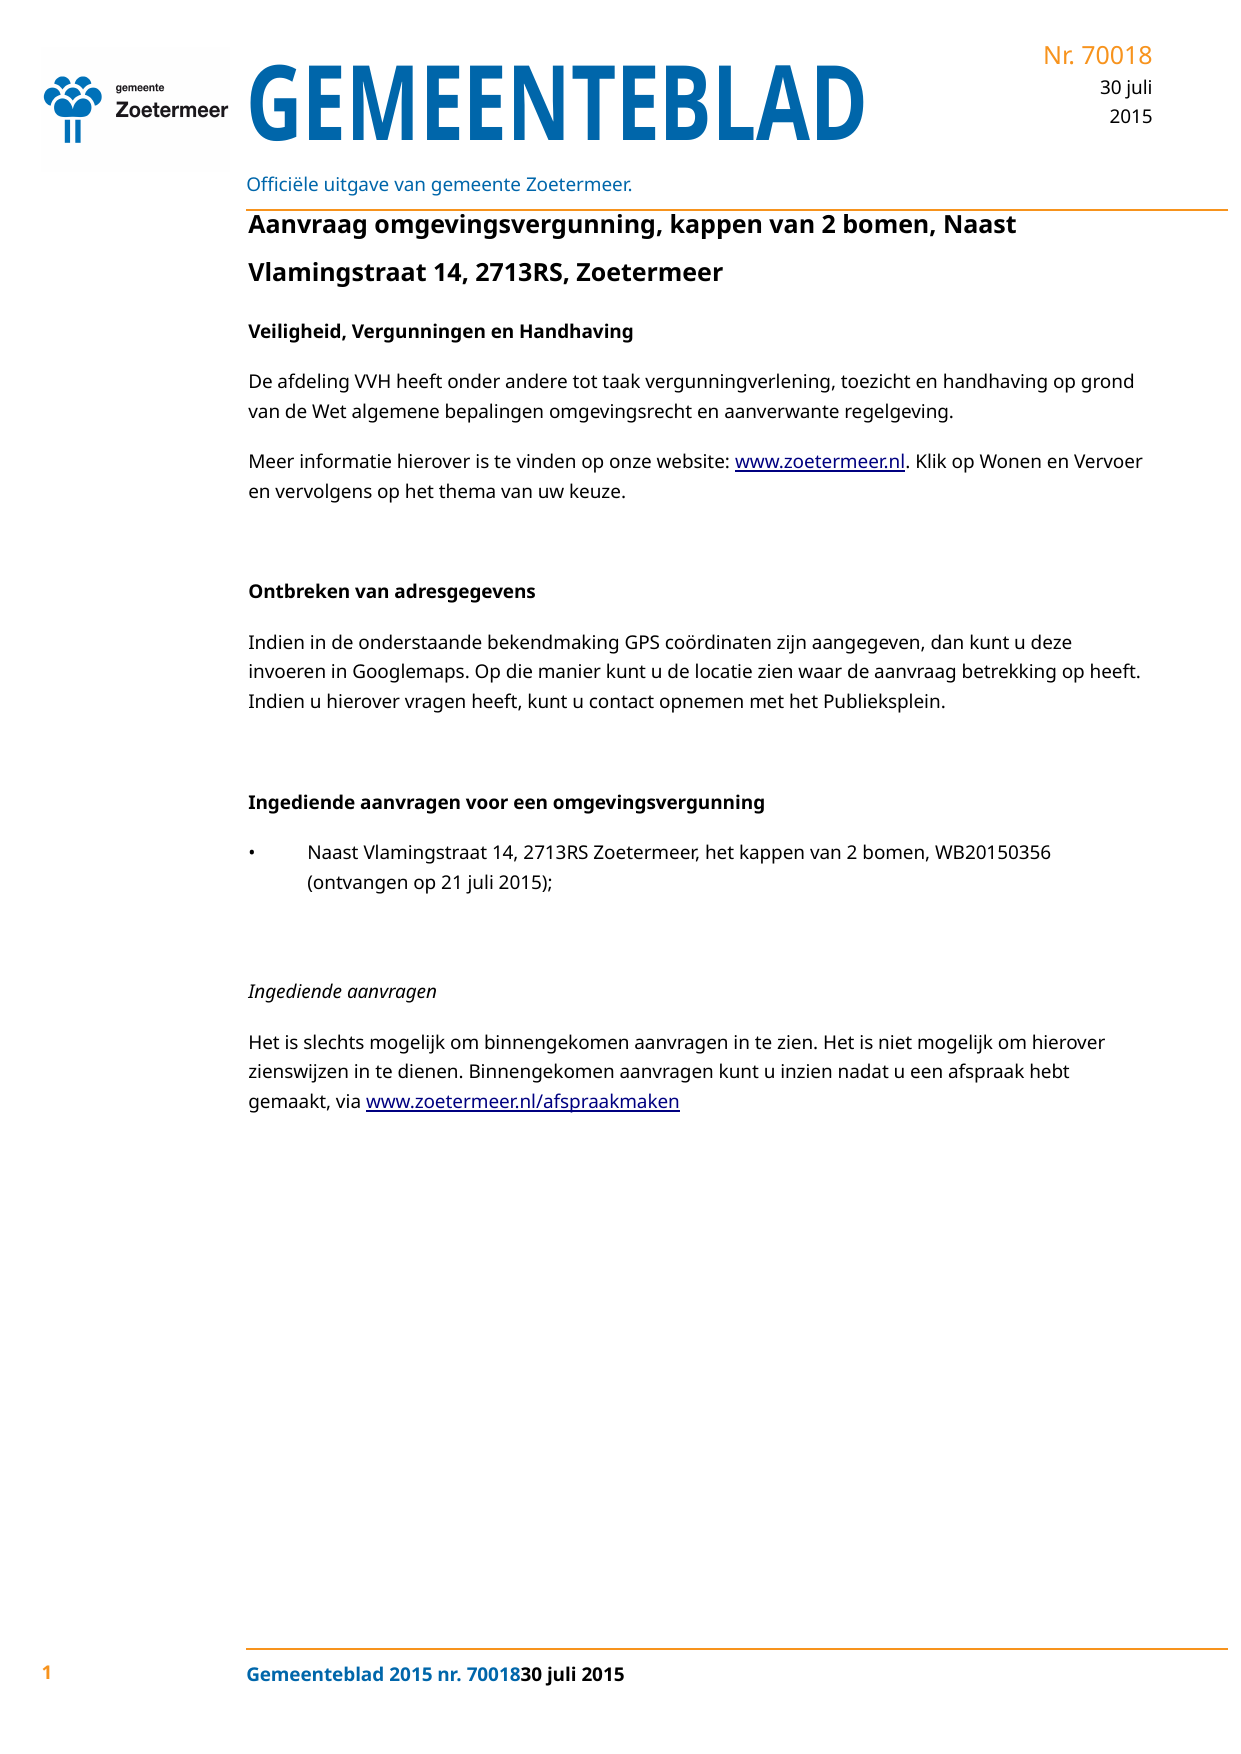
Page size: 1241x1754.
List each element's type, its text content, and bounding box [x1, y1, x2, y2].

text Meer informatie hierover is te vinden op onze website: www.zoetermeer.nl. Klik op Wonen en Vervoer en vervolgens op het thema van uw keuze. [248, 448, 1152, 504]
text Ontbreken van adresgegevens [248, 579, 1152, 604]
text Indien in de onderstaande bekendmaking GPS coördinaten zijn aangegeven, dan kunt u deze invoeren in Googlemaps. Op die manier kunt u de locatie zien waar de aanvraag betrekking op heeft. Indien u hierover vragen heeft, kunt u contact opnemen met het Publieksplein. [248, 629, 1152, 714]
text Veiligheid, Vergunningen en Handhaving [248, 318, 1152, 344]
text Het is slechts mogelijk om binnengekomen aanvragen in te zien. Het is niet mogelijk om hierover zienswijzen in te dienen. Binnengekomen aanvragen kunt u inzien nadat u een afspraak hebt gemaakt, via www.zoetermeer.nl/afspraakmaken [248, 1029, 1152, 1114]
text Ingediende aanvragen [248, 979, 1152, 1004]
picture [41, 47, 231, 172]
text Aanvraag omgevingsvergunning, kappen van 2 bomen, Naast Vlamingstraat 14, 2713RS, Zoetermeer [248, 211, 1152, 288]
text Ingediende aanvragen voor een omgevingsvergunning [248, 789, 1152, 815]
list Naast Vlamingstraat 14, 2713RS Zoetermeer, het kappen van 2 bomen, WB20150356 (ontvangen op 21 juli 2015); [248, 839, 1152, 895]
text De afdeling VVH heeft onder andere tot taak vergunningverlening, toezicht en handhaving op grond van de Wet algemene bepalingen omgevingsrecht en aanverwante regelgeving. [248, 368, 1152, 424]
